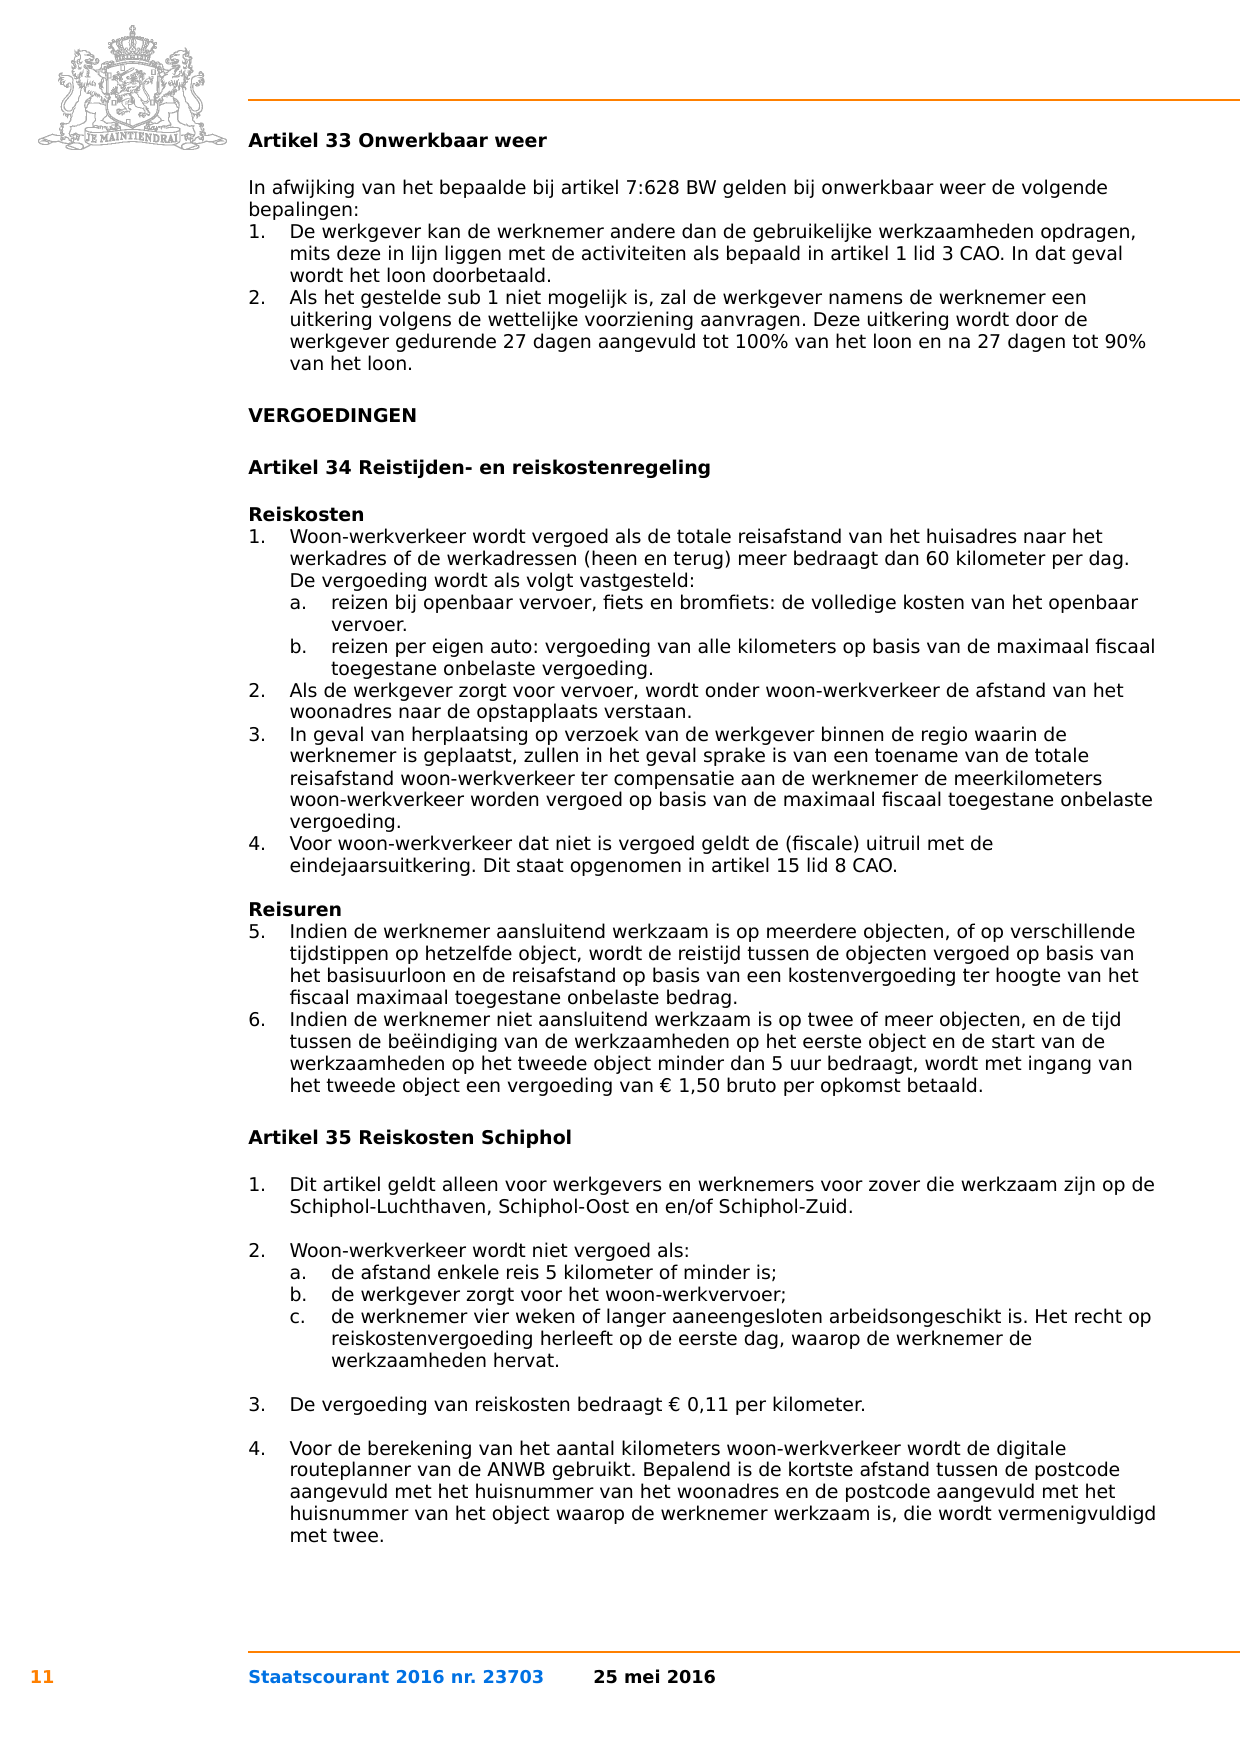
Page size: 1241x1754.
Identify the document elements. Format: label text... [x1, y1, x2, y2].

text 2. Als het gestelde sub 1 niet mogelijk is, zal de werkgever namens de werknemer een uitkering volgens de wettelijke voorziening aanvragen. Deze uitkering wordt door de werkgever gedurende 27 dagen aangevuld tot 100% van het loon en na 27 dagen tot 90% van het loon. [248, 287, 1163, 375]
subtitle Artikel 33 Onwerkbaar weer [248, 130, 1163, 152]
subtitle Reiskosten [248, 504, 1163, 526]
text 3. De vergoeding van reiskosten bedraagt € 0,11 per kilometer. [248, 1393, 1163, 1416]
text b. reizen per eigen auto: vergoeding van alle kilometers op basis van de maximaal fiscaal toegestane onbelaste vergoeding. [289, 636, 1163, 679]
text In afwijking van het bepaalde bij artikel 7:628 BW gelden bij onwerkbaar weer de volgende bepalingen: [248, 177, 1163, 221]
subtitle VERGOEDINGEN [248, 405, 1163, 427]
text a. de afstand enkele reis 5 kilometer of minder is; [289, 1262, 1163, 1284]
picture [38, 25, 227, 150]
text 3. In geval van herplaatsing op verzoek van de werkgever binnen de regio waarin de werknemer is geplaatst, zullen in het geval sprake is van een toename van de totale reisafstand woon-werkverkeer ter compensatie aan de werknemer de meerkilometers woon-werkverkeer worden vergoed op basis van de maximaal fiscaal toegestane onbelaste vergoeding. [248, 723, 1163, 833]
text 4. Voor woon-werkverkeer dat niet is vergoed geldt de (fiscale) uitruil met de eindejaarsuitkering. Dit staat opgenomen in artikel 15 lid 8 CAO. [248, 833, 1163, 877]
text 5. Indien de werknemer aansluitend werkzaam is op meerdere objecten, of op verschillende tijdstippen op hetzelfde object, wordt de reistijd tussen de objecten vergoed op basis van het basisuurloon en de reisafstand op basis van een kostenvergoeding ter hoogte van het fiscaal maximaal toegestane onbelaste bedrag. [248, 921, 1163, 1009]
text a. reizen bij openbaar vervoer, fiets en bromfiets: de volledige kosten van het openbaar vervoer. [289, 592, 1163, 636]
text c. de werknemer vier weken of langer aaneengesloten arbeidsongeschikt is. Het recht op reiskostenvergoeding herleeft op de eerste dag, waarop de werknemer de werkzaamheden hervat. [289, 1306, 1163, 1372]
subtitle Reisuren [248, 899, 1163, 921]
text b. de werkgever zorgt voor het woon-werkvervoer; [289, 1284, 1163, 1306]
text De vergoeding wordt als volgt vastgesteld: [289, 569, 1163, 592]
text 1. Woon-werkverkeer wordt vergoed als de totale reisafstand van het huisadres naar het werkadres of de werkadressen (heen en terug) meer bedraagt dan 60 kilometer per dag. [248, 526, 1163, 569]
subtitle Artikel 34 Reistijden- en reiskostenregeling [248, 457, 1163, 479]
text 4. Voor de berekening van het aantal kilometers woon-werkverkeer wordt de digitale routeplanner van de ANWB gebruikt. Bepalend is de kortste afstand tussen de postcode aangevuld met het huisnummer van het woonadres en de postcode aangevuld met het huisnummer van het object waarop de werknemer werkzaam is, die wordt vermenigvuldigd met twee. [248, 1437, 1163, 1547]
text 2. Als de werkgever zorgt voor vervoer, wordt onder woon-werkverkeer de afstand van het woonadres naar de opstapplaats verstaan. [248, 679, 1163, 723]
text 1. Dit artikel geldt alleen voor werkgevers en werknemers voor zover die werkzaam zijn op de Schiphol-Luchthaven, Schiphol-Oost en en/of Schiphol-Zuid. [248, 1174, 1163, 1218]
text 2. Woon-werkverkeer wordt niet vergoed als: [248, 1240, 1163, 1262]
subtitle Artikel 35 Reiskosten Schiphol [248, 1127, 1163, 1149]
text 6. Indien de werknemer niet aansluitend werkzaam is op twee of meer objecten, en de tijd tussen de beëindiging van de werkzaamheden op het eerste object en de start van de werkzaamheden op het tweede object minder dan 5 uur bedraagt, wordt met ingang van het tweede object een vergoeding van € 1,50 bruto per opkomst betaald. [248, 1009, 1163, 1097]
text 1. De werkgever kan de werknemer andere dan de gebruikelijke werkzaamheden opdragen, mits deze in lijn liggen met de activiteiten als bepaald in artikel 1 lid 3 CAO. In dat geval wordt het loon doorbetaald. [248, 221, 1163, 287]
